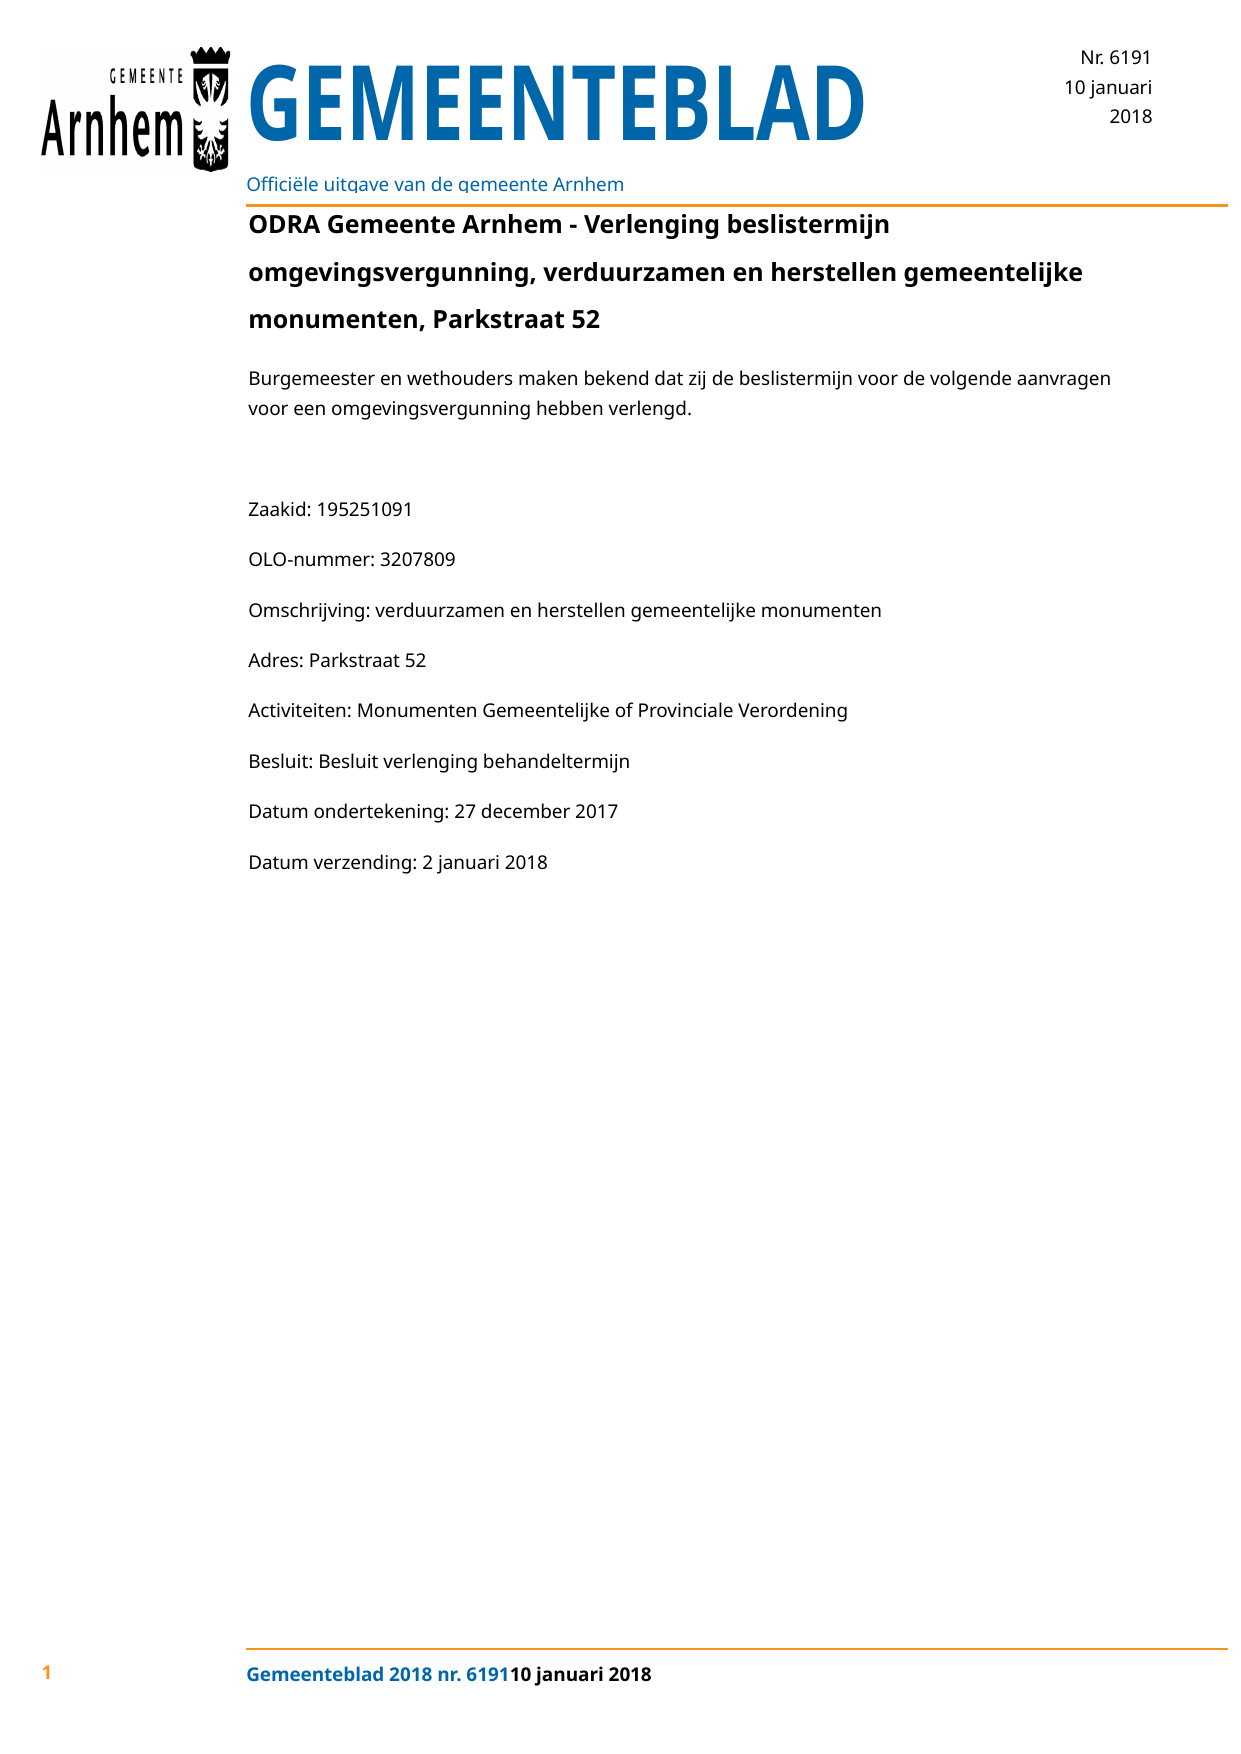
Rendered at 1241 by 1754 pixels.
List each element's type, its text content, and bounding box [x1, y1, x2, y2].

text Omschrijving: verduurzamen en herstellen gemeentelijke monumenten [248, 597, 1152, 622]
text OLO-nummer: 3207809 [248, 546, 1152, 572]
text Adres: Parkstraat 52 [248, 647, 1152, 673]
text Activiteiten: Monumenten Gemeentelijke of Provinciale Verordening [248, 698, 1152, 723]
text Datum ondertekening: 27 december 2017 [248, 798, 1152, 824]
picture [41, 47, 231, 172]
text Burgemeester en wethouders maken bekend dat zij de beslistermijn voor de volgende aanvragen voor een omgevingsvergunning hebben verlengd. [248, 366, 1152, 421]
text Besluit: Besluit verlenging behandeltermijn [248, 748, 1152, 774]
text ODRA Gemeente Arnhem - Verlenging beslistermijn omgevingsvergunning, verduurzamen en herstellen gemeentelijke monumenten, Parkstraat 52 [248, 207, 1152, 336]
text Datum verzending: 2 januari 2018 [248, 849, 1152, 874]
text Zaakid: 195251091 [248, 496, 1152, 522]
